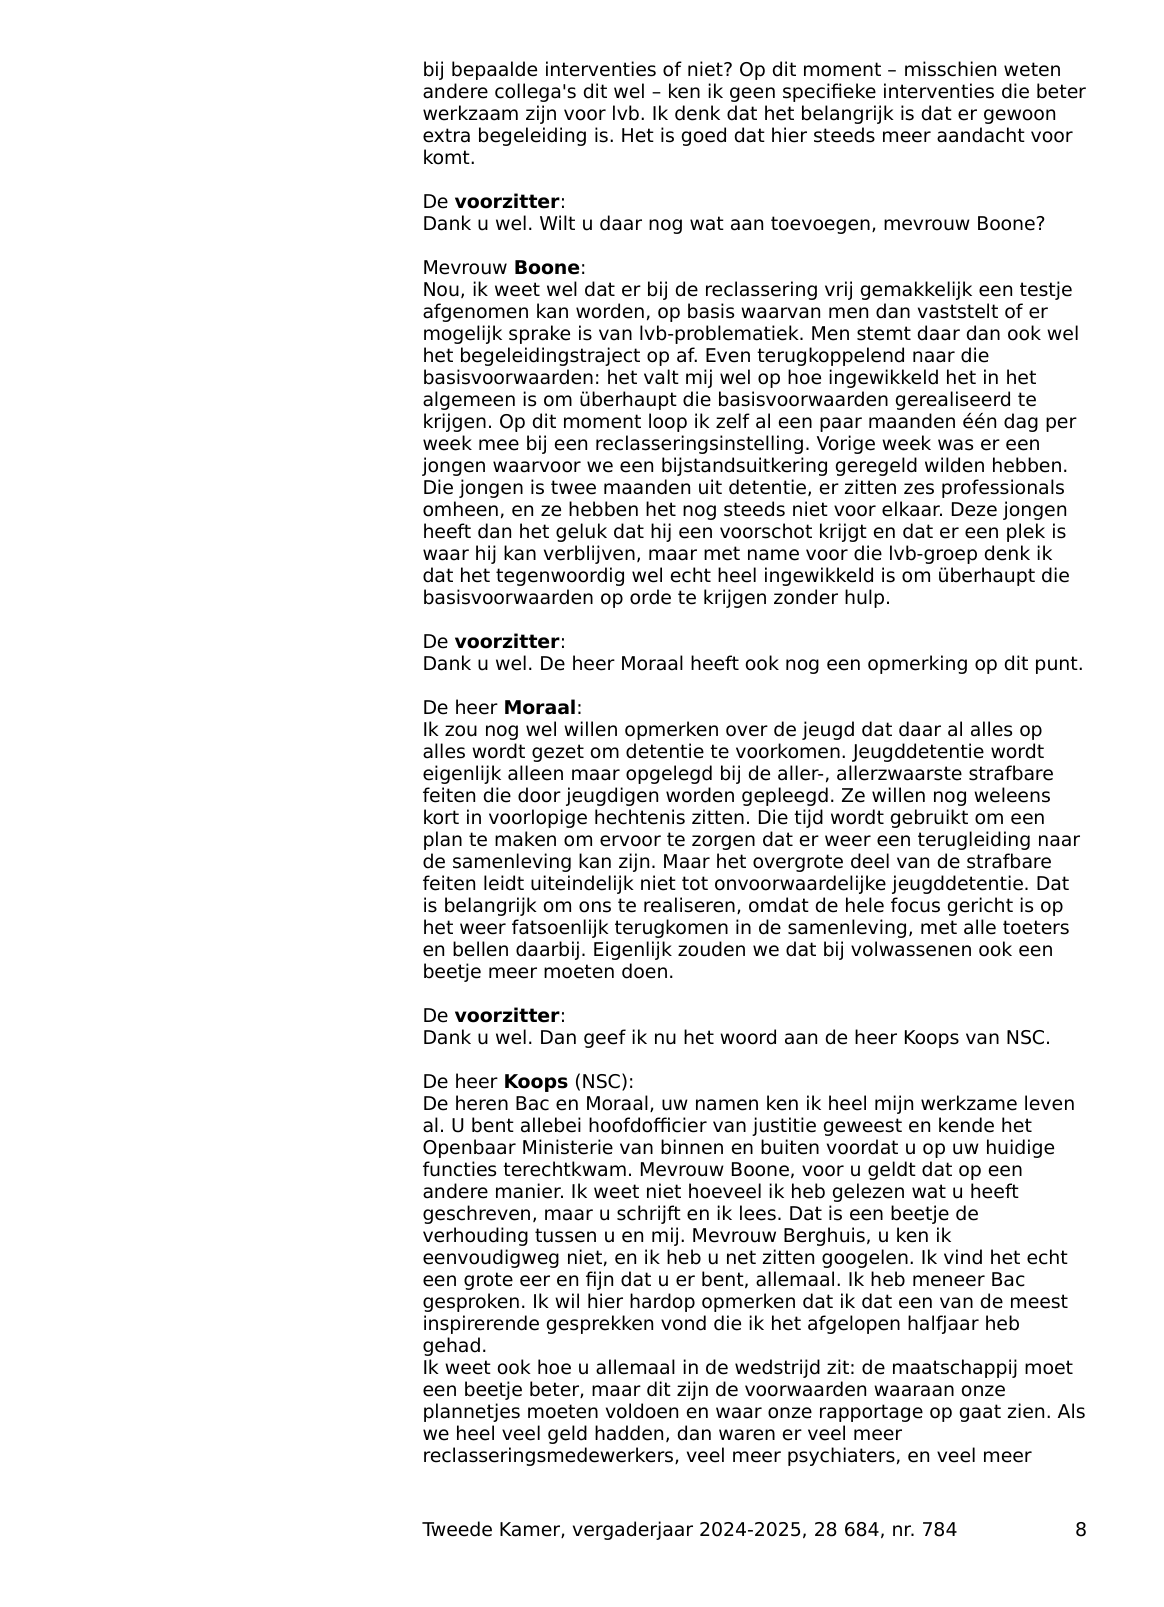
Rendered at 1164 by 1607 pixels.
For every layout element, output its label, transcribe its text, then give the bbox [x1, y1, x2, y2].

text De voorzitter: [422, 1005, 1087, 1027]
text Dank u wel. De heer Moraal heeft ook nog een opmerking op dit punt. [422, 653, 1087, 675]
text De voorzitter: [422, 631, 1087, 653]
text Dank u wel. Wilt u daar nog wat aan toevoegen, mevrouw Boone? [422, 213, 1087, 235]
text Ik weet ook hoe u allemaal in de wedstrijd zit: de maatschappij moet een beetje beter, maar dit zijn de voorwaarden waaraan onze plannetjes moeten voldoen en waar onze rapportage op gaat zien. Als we heel veel geld hadden, dan waren er veel meer reclasseringsmedewerkers, veel meer psychiaters, en veel meer [422, 1357, 1087, 1467]
text De voorzitter: [422, 191, 1087, 213]
text Mevrouw Boone: [422, 257, 1087, 279]
text Ik zou nog wel willen opmerken over de jeugd dat daar al alles op alles wordt gezet om detentie te voorkomen. Jeugddetentie wordt eigenlijk alleen maar opgelegd bij de aller-, allerzwaarste strafbare feiten die door jeugdigen worden gepleegd. Ze willen nog weleens kort in voorlopige hechtenis zitten. Die tijd wordt gebruikt om een plan te maken om ervoor te zorgen dat er weer een terugleiding naar de samenleving kan zijn. Maar het overgrote deel van de strafbare feiten leidt uiteindelijk niet tot onvoorwaardelijke jeugddetentie. Dat is belangrijk om ons te realiseren, omdat de hele focus gericht is op het weer fatsoenlijk terugkomen in de samenleving, met alle toeters en bellen daarbij. Eigenlijk zouden we dat bij volwassenen ook een beetje meer moeten doen. [422, 719, 1087, 983]
text De heer Moraal: [422, 697, 1087, 719]
text De heren Bac en Moraal, uw namen ken ik heel mijn werkzame leven al. U bent allebei hoofdofficier van justitie geweest en kende het Openbaar Ministerie van binnen en buiten voordat u op uw huidige functies terechtkwam. Mevrouw Boone, voor u geldt dat op een andere manier. Ik weet niet hoeveel ik heb gelezen wat u heeft geschreven, maar u schrijft en ik lees. Dat is een beetje de verhouding tussen u en mij. Mevrouw Berghuis, u ken ik eenvoudigweg niet, en ik heb u net zitten googelen. Ik vind het echt een grote eer en fijn dat u er bent, allemaal. Ik heb meneer Bac gesproken. Ik wil hier hardop opmerken dat ik dat een van de meest inspirerende gesprekken vond die ik het afgelopen halfjaar heb gehad. [422, 1093, 1087, 1357]
text De heer Koops (NSC): [422, 1071, 1087, 1093]
text bij bepaalde interventies of niet? Op dit moment – misschien weten andere collega's dit wel – ken ik geen specifieke interventies die beter werkzaam zijn voor lvb. Ik denk dat het belangrijk is dat er gewoon extra begeleiding is. Het is goed dat hier steeds meer aandacht voor komt. [422, 59, 1087, 169]
text Nou, ik weet wel dat er bij de reclassering vrij gemakkelijk een testje afgenomen kan worden, op basis waarvan men dan vaststelt of er mogelijk sprake is van lvb-problematiek. Men stemt daar dan ook wel het begeleidingstraject op af. Even terugkoppelend naar die basisvoorwaarden: het valt mij wel op hoe ingewikkeld het in het algemeen is om überhaupt die basisvoorwaarden gerealiseerd te krijgen. Op dit moment loop ik zelf al een paar maanden één dag per week mee bij een reclasseringsinstelling. Vorige week was er een jongen waarvoor we een bijstandsuitkering geregeld wilden hebben. Die jongen is twee maanden uit detentie, er zitten zes professionals omheen, en ze hebben het nog steeds niet voor elkaar. Deze jongen heeft dan het geluk dat hij een voorschot krijgt en dat er een plek is waar hij kan verblijven, maar met name voor die lvb-groep denk ik dat het tegenwoordig wel echt heel ingewikkeld is om überhaupt die basisvoorwaarden op orde te krijgen zonder hulp. [422, 279, 1087, 609]
text Dank u wel. Dan geef ik nu het woord aan de heer Koops van NSC. [422, 1027, 1087, 1049]
